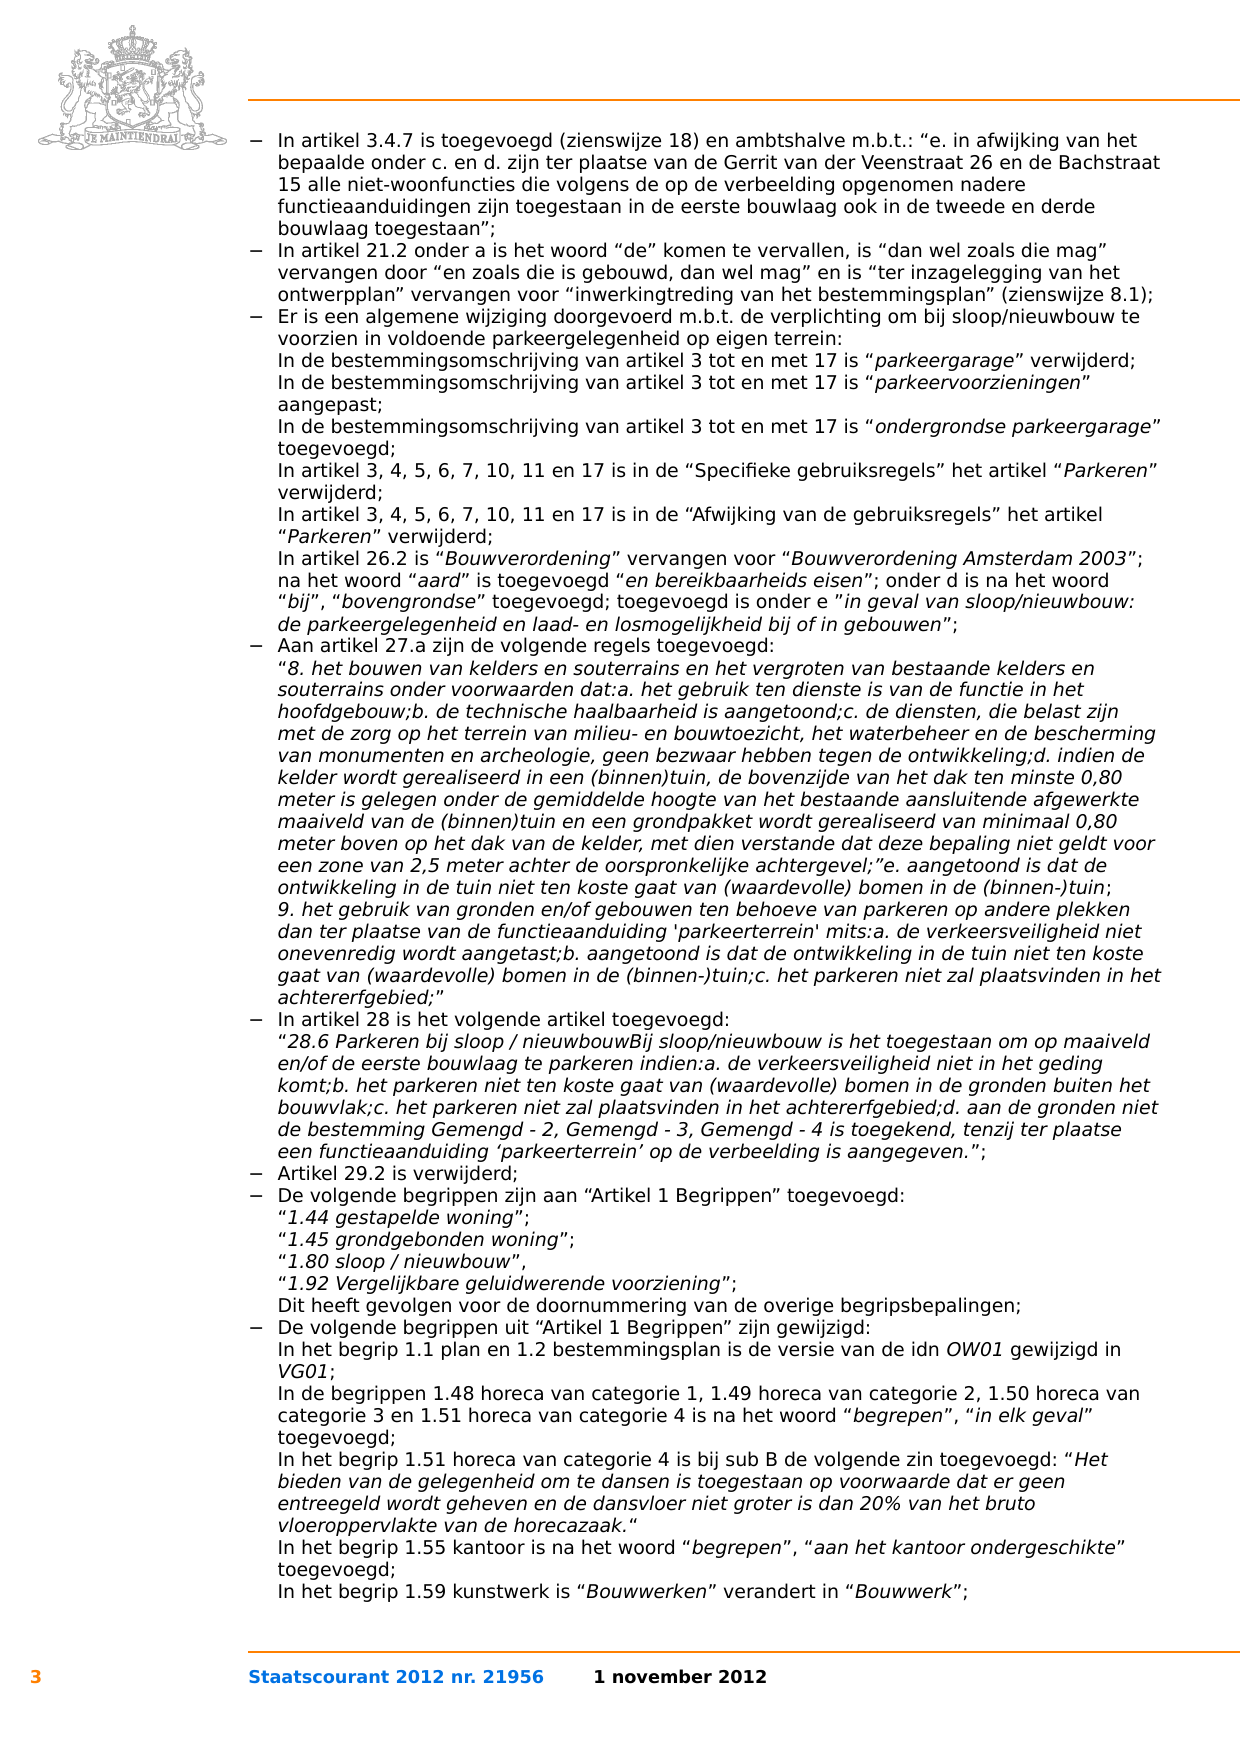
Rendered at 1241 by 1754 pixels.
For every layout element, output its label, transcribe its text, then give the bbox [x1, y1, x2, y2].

text Dit heeft gevolgen voor de doornummering van de overige begripsbepalingen; [277, 1295, 1163, 1317]
text In de bestemmingsomschrijving van artikel 3 tot en met 17 is “parkeergarage” verwijderd; [277, 350, 1163, 372]
text In artikel 3, 4, 5, 6, 7, 10, 11 en 17 is in de “Specifieke gebruiksregels” het artikel “Parkeren” verwijderd; [277, 459, 1163, 503]
text 9. het gebruik van gronden en/of gebouwen ten behoeve van parkeren op andere plekken dan ter plaatse van de functieaanduiding 'parkeerterrein' mits:a. de verkeersveiligheid niet onevenredig wordt aangetast;b. aangetoond is dat de ontwikkeling in de tuin niet ten koste gaat van (waardevolle) bomen in de (binnen-)tuin;c. het parkeren niet zal plaatsvinden in het achtererfgebied;” [277, 899, 1163, 1009]
text − De volgende begrippen zijn aan “Artikel 1 Begrippen” toegevoegd: [248, 1185, 1163, 1207]
text “1.92 Vergelijkbare geluidwerende voorziening”; [277, 1273, 1163, 1295]
text “1.45 grondgebonden woning”; [277, 1229, 1163, 1251]
text − In artikel 21.2 onder a is het woord “de” komen te vervallen, is “dan wel zoals die mag” vervangen door “en zoals die is gebouwd, dan wel mag” en is “ter inzagelegging van het ontwerpplan” vervangen voor “inwerkingtreding van het bestemmingsplan” (zienswijze 8.1); [248, 240, 1163, 306]
text “1.44 gestapelde woning”; [277, 1207, 1163, 1229]
text In artikel 26.2 is “Bouwverordening” vervangen voor “Bouwverordening Amsterdam 2003”; na het woord “aard” is toegevoegd “en bereikbaarheids eisen”; onder d is na het woord “bij”, “bovengrondse” toegevoegd; toegevoegd is onder e ”in geval van sloop/nieuwbouw: de parkeergelegenheid en laad- en losmogelijkheid bij of in gebouwen”; [277, 547, 1163, 635]
text In de begrippen 1.48 horeca van categorie 1, 1.49 horeca van categorie 2, 1.50 horeca van categorie 3 en 1.51 horeca van categorie 4 is na het woord “begrepen”, “in elk geval” toegevoegd; [277, 1383, 1163, 1449]
text In de bestemmingsomschrijving van artikel 3 tot en met 17 is “ondergrondse parkeergarage” toegevoegd; [277, 416, 1163, 459]
text In het begrip 1.51 horeca van categorie 4 is bij sub B de volgende zin toegevoegd: “Het bieden van de gelegenheid om te dansen is toegestaan op voorwaarde dat er geen entreegeld wordt geheven en de dansvloer niet groter is dan 20% van het bruto vloeroppervlakte van de horecazaak.“ [277, 1449, 1163, 1537]
text In de bestemmingsomschrijving van artikel 3 tot en met 17 is “parkeervoorzieningen” aangepast; [277, 372, 1163, 416]
text In het begrip 1.59 kunstwerk is “Bouwwerken” verandert in “Bouwwerk”; [277, 1581, 1163, 1602]
picture [38, 25, 227, 150]
text In het begrip 1.1 plan en 1.2 bestemmingsplan is de versie van de idn OW01 gewijzigd in VG01; [277, 1339, 1163, 1383]
text − Artikel 29.2 is verwijderd; [248, 1163, 1163, 1185]
text − Aan artikel 27.a zijn de volgende regels toegevoegd: [248, 635, 1163, 657]
text − In artikel 28 is het volgende artikel toegevoegd: [248, 1009, 1163, 1031]
text − De volgende begrippen uit “Artikel 1 Begrippen” zijn gewijzigd: [248, 1317, 1163, 1339]
text “1.80 sloop / nieuwbouw”, [277, 1251, 1163, 1273]
text “28.6 Parkeren bij sloop / nieuwbouwBij sloop/nieuwbouw is het toegestaan om op maaiveld en/of de eerste bouwlaag te parkeren indien:a. de verkeersveiligheid niet in het geding komt;b. het parkeren niet ten koste gaat van (waardevolle) bomen in de gronden buiten het bouwvlak;c. het parkeren niet zal plaatsvinden in het achtererfgebied;d. aan de gronden niet de bestemming Gemengd - 2, Gemengd - 3, Gemengd - 4 is toegekend, tenzij ter plaatse een functieaanduiding ‘parkeerterrein’ op de verbeelding is aangegeven.”; [277, 1031, 1163, 1163]
text − In artikel 3.4.7 is toegevoegd (zienswijze 18) en ambtshalve m.b.t.: “e. in afwijking van het bepaalde onder c. en d. zijn ter plaatse van de Gerrit van der Veenstraat 26 en de Bachstraat 15 alle niet-woonfuncties die volgens de op de verbeelding opgenomen nadere functieaanduidingen zijn toegestaan in de eerste bouwlaag ook in de tweede en derde bouwlaag toegestaan”; [248, 130, 1163, 240]
text In artikel 3, 4, 5, 6, 7, 10, 11 en 17 is in de “Afwijking van de gebruiksregels” het artikel “Parkeren” verwijderd; [277, 503, 1163, 547]
text In het begrip 1.55 kantoor is na het woord “begrepen”, “aan het kantoor ondergeschikte” toegevoegd; [277, 1537, 1163, 1581]
text “8. het bouwen van kelders en souterrains en het vergroten van bestaande kelders en souterrains onder voorwaarden dat:a. het gebruik ten dienste is van de functie in het hoofdgebouw;b. de technische haalbaarheid is aangetoond;c. de diensten, die belast zijn met de zorg op het terrein van milieu- en bouwtoezicht, het waterbeheer en de bescherming van monumenten en archeologie, geen bezwaar hebben tegen de ontwikkeling;d. indien de kelder wordt gerealiseerd in een (binnen)tuin, de bovenzijde van het dak ten minste 0,80 meter is gelegen onder de gemiddelde hoogte van het bestaande aansluitende afgewerkte maaiveld van de (binnen)tuin en een grondpakket wordt gerealiseerd van minimaal 0,80 meter boven op het dak van de kelder, met dien verstande dat deze bepaling niet geldt voor een zone van 2,5 meter achter de oorspronkelijke achtergevel;”e. aangetoond is dat de ontwikkeling in de tuin niet ten koste gaat van (waardevolle) bomen in de (binnen-)tuin; [277, 657, 1163, 899]
text − Er is een algemene wijziging doorgevoerd m.b.t. de verplichting om bij sloop/nieuwbouw te voorzien in voldoende parkeergelegenheid op eigen terrein: [248, 306, 1163, 350]
